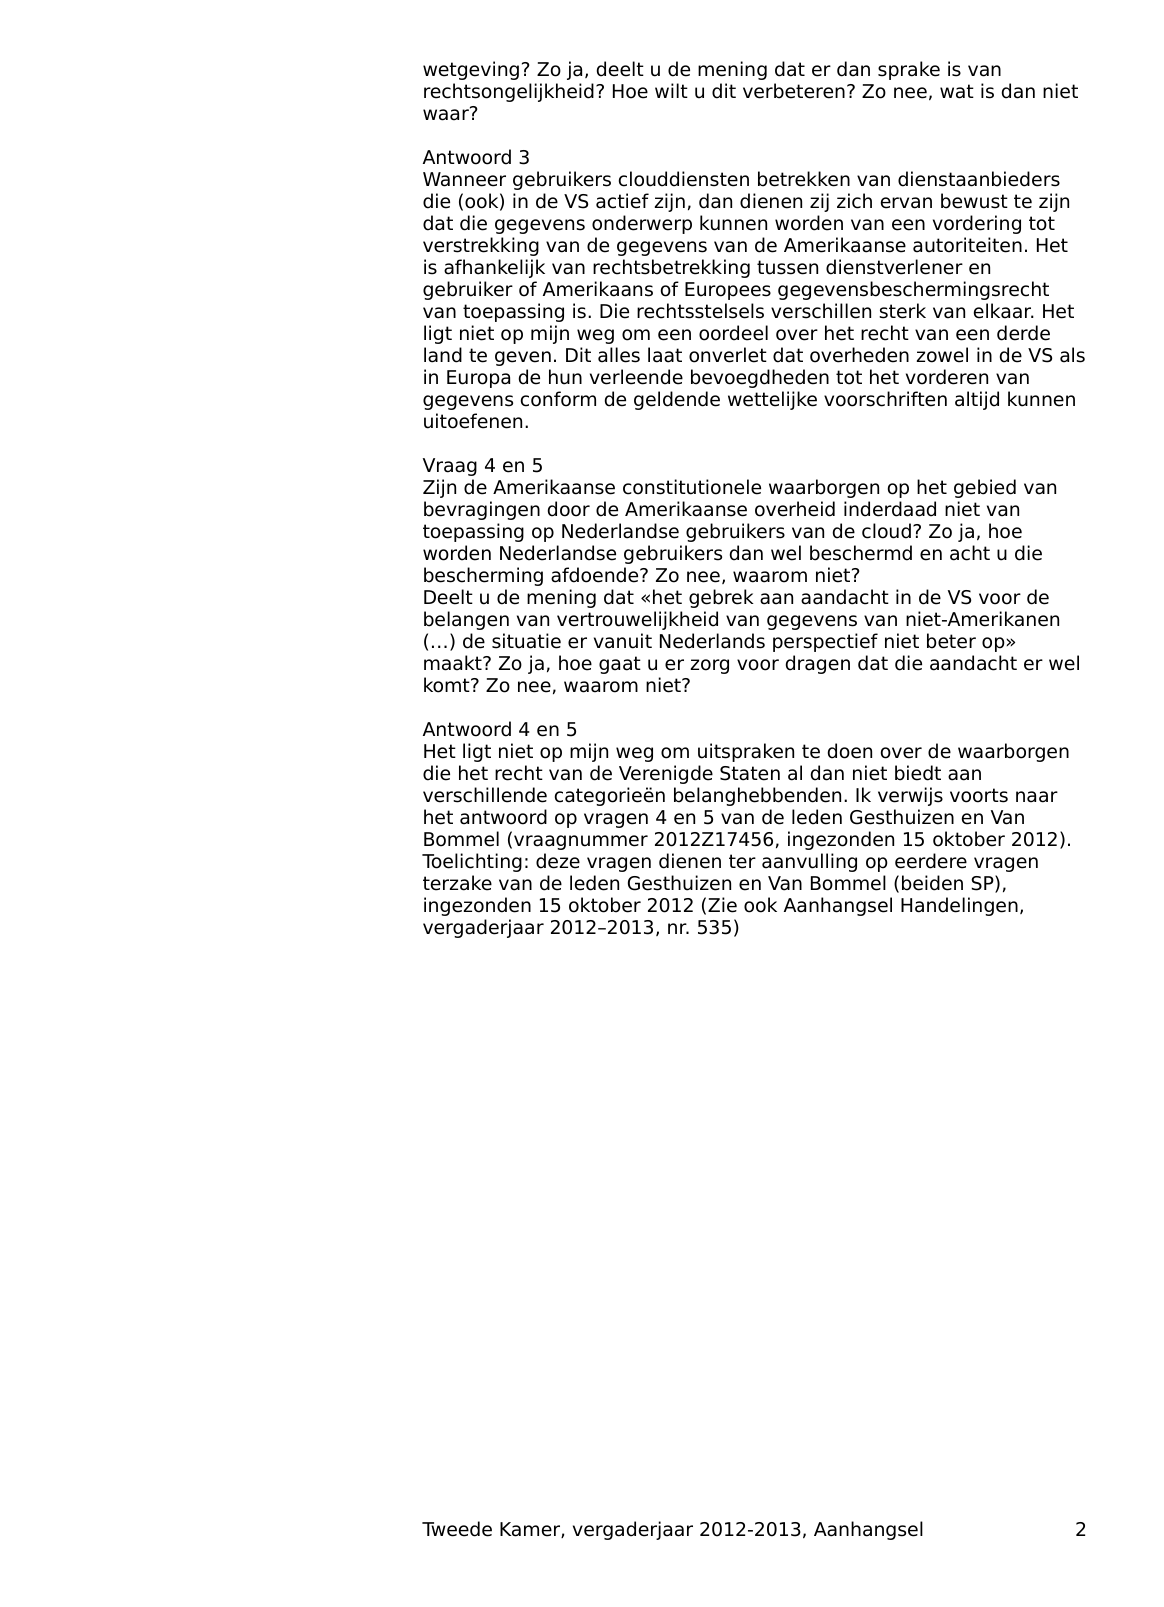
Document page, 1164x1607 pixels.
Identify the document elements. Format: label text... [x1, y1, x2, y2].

text wetgeving? Zo ja, deelt u de mening dat er dan sprake is van rechtsongelijkheid? Hoe wilt u dit verbeteren? Zo nee, wat is dan niet waar? [422, 59, 1087, 125]
text Antwoord 3 [422, 147, 1087, 169]
text Vraag 4 en 5 [422, 455, 1087, 477]
text Zijn de Amerikaanse constitutionele waarborgen op het gebied van bevragingen door de Amerikaanse overheid inderdaad niet van toepassing op Nederlandse gebruikers van de cloud? Zo ja, hoe worden Nederlandse gebruikers dan wel beschermd en acht u die bescherming afdoende? Zo nee, waarom niet? [422, 477, 1087, 587]
text Deelt u de mening dat «het gebrek aan aandacht in de VS voor de belangen van vertrouwelijkheid van gegevens van niet-Amerikanen (…) de situatie er vanuit Nederlands perspectief niet beter op» maakt? Zo ja, hoe gaat u er zorg voor dragen dat die aandacht er wel komt? Zo nee, waarom niet? [422, 587, 1087, 697]
text Het ligt niet op mijn weg om uitspraken te doen over de waarborgen die het recht van de Verenigde Staten al dan niet biedt aan verschillende categorieën belanghebbenden. Ik verwijs voorts naar het antwoord op vragen 4 en 5 van de leden Gesthuizen en Van Bommel (vraagnummer 2012Z17456, ingezonden 15 oktober 2012). [422, 741, 1087, 851]
text Toelichting: deze vragen dienen ter aanvulling op eerdere vragen terzake van de leden Gesthuizen en Van Bommel (beiden SP), ingezonden 15 oktober 2012 (Zie ook Aanhangsel Handelingen, vergaderjaar 2012–2013, nr. 535) [422, 851, 1087, 939]
text Wanneer gebruikers clouddiensten betrekken van dienstaanbieders die (ook) in de VS actief zijn, dan dienen zij zich ervan bewust te zijn dat die gegevens onderwerp kunnen worden van een vordering tot verstrekking van de gegevens van de Amerikaanse autoriteiten. Het is afhankelijk van rechtsbetrekking tussen dienstverlener en gebruiker of Amerikaans of Europees gegevensbeschermingsrecht van toepassing is. Die rechtsstelsels verschillen sterk van elkaar. Het ligt niet op mijn weg om een oordeel over het recht van een derde land te geven. Dit alles laat onverlet dat overheden zowel in de VS als in Europa de hun verleende bevoegdheden tot het vorderen van gegevens conform de geldende wettelijke voorschriften altijd kunnen uitoefenen. [422, 169, 1087, 433]
text Antwoord 4 en 5 [422, 719, 1087, 741]
